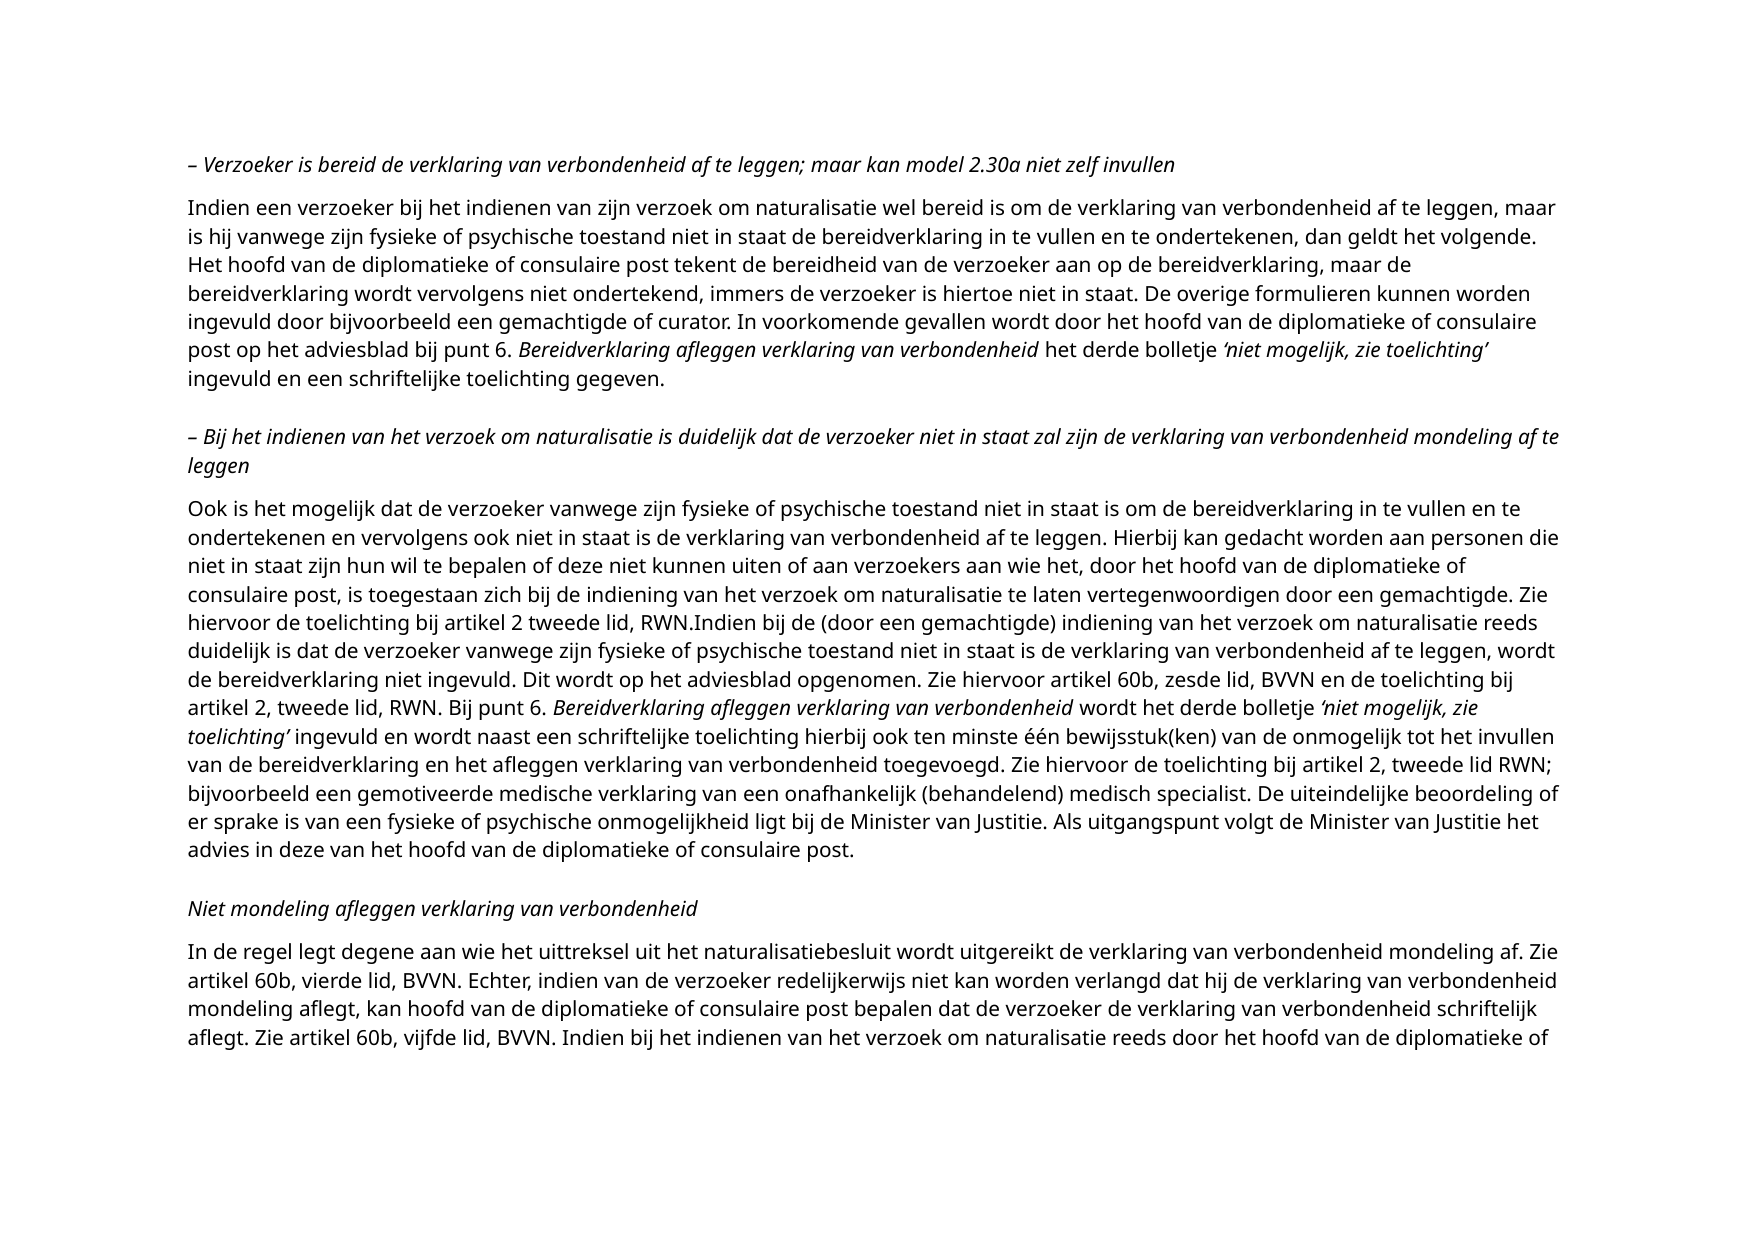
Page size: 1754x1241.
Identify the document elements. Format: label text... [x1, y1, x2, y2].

text – Bij het indienen van het verzoek om naturalisatie is duidelijk dat de verzoeker niet in staat zal zijn de verklaring van verbondenheid mondeling af te leggen [187, 422, 1566, 479]
text Ook is het mogelijk dat de verzoeker vanwege zijn fysieke of psychische toestand niet in staat is om de bereidverklaring in te vullen en te ondertekenen en vervolgens ook niet in staat is de verklaring van verbondenheid af te leggen. Hierbij kan gedacht worden aan personen die niet in staat zijn hun wil te bepalen of deze niet kunnen uiten of aan verzoekers aan wie het, door het hoofd van de diplomatieke of consulaire post, is toegestaan zich bij de indiening van het verzoek om naturalisatie te laten vertegenwoordigen door een gemachtigde. Zie hiervoor de toelichting bij artikel 2 tweede lid, RWN.Indien bij de (door een gemachtigde) indiening van het verzoek om naturalisatie reeds duidelijk is dat de verzoeker vanwege zijn fysieke of psychische toestand niet in staat is de verklaring van verbondenheid af te leggen, wordt de bereidverklaring niet ingevuld. Dit wordt op het adviesblad opgenomen. Zie hiervoor artikel 60b, zesde lid, BVVN en de toelichting bij artikel 2, tweede lid, RWN. Bij punt 6. Bereidverklaring afleggen verklaring van verbondenheid wordt het derde bolletje ‘niet mogelijk, zie toelichting’ ingevuld en wordt naast een schriftelijke toelichting hierbij ook ten minste één bewijsstuk(ken) van de onmogelijk tot het invullen van de bereidverklaring en het afleggen verklaring van verbondenheid toegevoegd. Zie hiervoor de toelichting bij artikel 2, tweede lid RWN; bijvoorbeeld een gemotiveerde medische verklaring van een onafhankelijk (behandelend) medisch specialist. De uiteindelijke beoordeling of er sprake is van een fysieke of psychische onmogelijkheid ligt bij de Minister van Justitie. Als uitgangspunt volgt de Minister van Justitie het advies in deze van het hoofd van de diplomatieke of consulaire post. [187, 494, 1566, 864]
text – Verzoeker is bereid de verklaring van verbondenheid af te leggen; maar kan model 2.30a niet zelf invullen [187, 150, 1566, 178]
text In de regel legt degene aan wie het uittreksel uit het naturalisatiebesluit wordt uitgereikt de verklaring van verbondenheid mondeling af. Zie artikel 60b, vierde lid, BVVN. Echter, indien van de verzoeker redelijkerwijs niet kan worden verlangd dat hij de verklaring van verbondenheid mondeling aflegt, kan hoofd van de diplomatieke of consulaire post bepalen dat de verzoeker de verklaring van verbondenheid schriftelijk aflegt. Zie artikel 60b, vijfde lid, BVVN. Indien bij het indienen van het verzoek om naturalisatie reeds door het hoofd van de diplomatieke of [187, 937, 1566, 1051]
text Indien een verzoeker bij het indienen van zijn verzoek om naturalisatie wel bereid is om de verklaring van verbondenheid af te leggen, maar is hij vanwege zijn fysieke of psychische toestand niet in staat de bereidverklaring in te vullen en te ondertekenen, dan geldt het volgende. Het hoofd van de diplomatieke of consulaire post tekent de bereidheid van de verzoeker aan op de bereidverklaring, maar de bereidverklaring wordt vervolgens niet ondertekend, immers de verzoeker is hiertoe niet in staat. De overige formulieren kunnen worden ingevuld door bijvoorbeeld een gemachtigde of curator. In voorkomende gevallen wordt door het hoofd van de diplomatieke of consulaire post op het adviesblad bij punt 6. Bereidverklaring afleggen verklaring van verbondenheid het derde bolletje ‘niet mogelijk, zie toelichting’ ingevuld en een schriftelijke toelichting gegeven. [187, 193, 1566, 392]
text Niet mondeling afleggen verklaring van verbondenheid [187, 894, 1566, 922]
